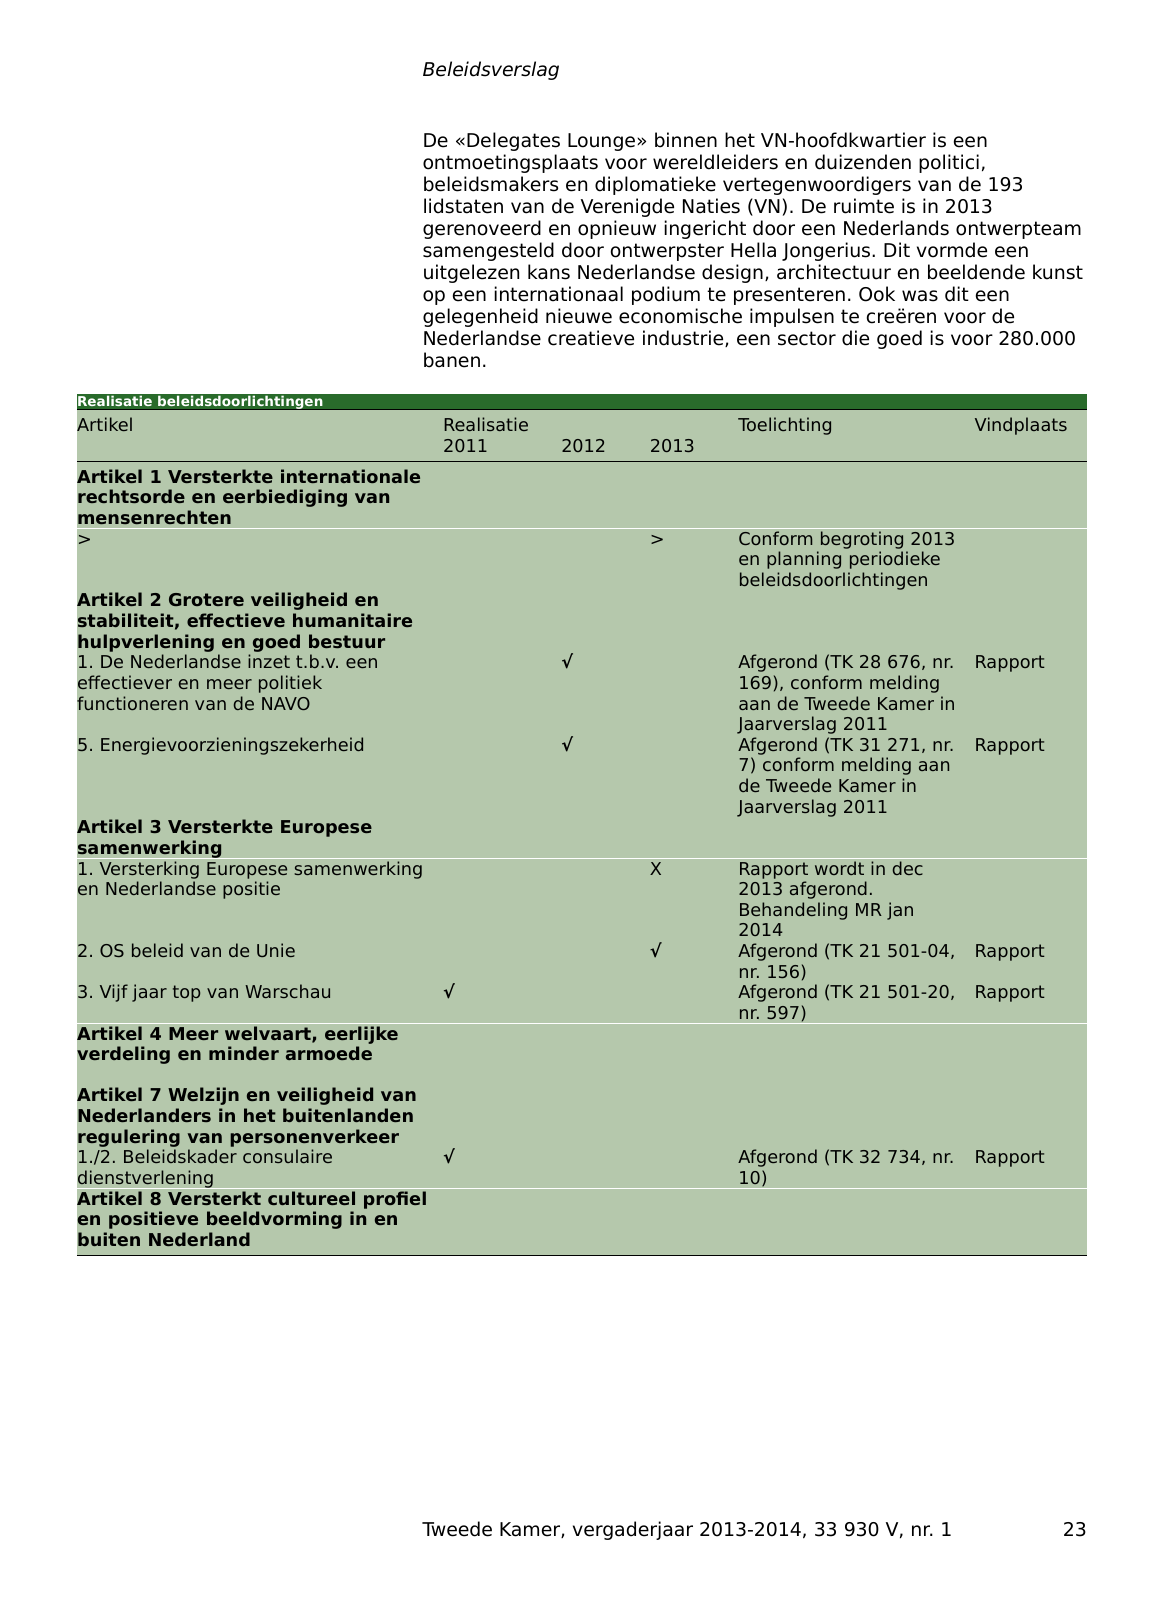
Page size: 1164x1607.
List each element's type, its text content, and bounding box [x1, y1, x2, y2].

table_cell Realisatie [437, 410, 555, 436]
table_cell > [644, 529, 732, 590]
table_cell √ [644, 941, 732, 982]
table_cell [437, 1085, 555, 1147]
table_cell 2. OS beleid van de Unie [77, 941, 437, 982]
table_cell [732, 1189, 968, 1255]
table_cell [437, 941, 555, 982]
table_cell [732, 1085, 968, 1147]
text De «Delegates Lounge» binnen het VN-hoofdkwartier is een ontmoetingsplaats voor wereldleiders en duizenden politici, beleidsmakers en diplomatieke vertegenwoordigers van de 193 lidstaten van de Verenigde Naties (VN). De ruimte is in 2013 gerenoveerd en opnieuw ingericht door een Nederlands ontwerpteam samengesteld door ontwerpster Hella Jongerius. Dit vormde een uitgelezen kans Nederlandse design, architectuur en beeldende kunst op een internationaal podium te presenteren. Ook was dit een gelegenheid nieuwe economische impulsen te creëren voor de Nederlandse creatieve industrie, een sector die goed is voor 280.000 banen. [422, 130, 1087, 372]
table_cell Artikel 7 Welzijn en veiligheid van Nederlanders in het buitenlanden regulering van personenverkeer [77, 1085, 437, 1147]
table_cell Artikel 2 Grotere veiligheid en stabiliteit, effectieve humanitaire hulpverlening en goed bestuur [77, 590, 437, 652]
table_cell Artikel 4 Meer welvaart, eerlijke verdeling en minder armoede [77, 1024, 437, 1065]
table_cell [969, 1024, 1087, 1065]
table_cell [555, 1085, 644, 1147]
table_cell [555, 529, 644, 590]
table_cell [644, 1065, 732, 1085]
table_cell [437, 1065, 555, 1085]
table_cell [969, 462, 1087, 528]
table_cell [555, 590, 644, 652]
table_cell [555, 1189, 644, 1255]
table_cell [732, 1024, 968, 1065]
table_cell Rapport [969, 1147, 1087, 1188]
table_cell Rapport [969, 941, 1087, 982]
table_cell Afgerond (TK 21 501-04, nr. 156) [732, 941, 968, 982]
table_cell Rapport [969, 735, 1087, 817]
table_cell 2011 [437, 436, 555, 461]
table_cell [77, 1065, 437, 1085]
table_cell Conform begroting 2013 en planning periodieke beleidsdoorlichtingen [732, 529, 968, 590]
table_cell [969, 817, 1087, 858]
table_cell Artikel 1 Versterkte internationale rechtsorde en eerbiediging van mensenrechten [77, 462, 437, 528]
table_cell Toelichting [732, 410, 968, 436]
table_cell 2012 [555, 436, 644, 461]
table_cell [555, 1065, 644, 1085]
table_cell Artikel 8 Versterkt cultureel profiel en positieve beeldvorming in en buiten Nederland [77, 1189, 437, 1255]
table_header Realisatie beleidsdoorlichtingen [77, 394, 1087, 409]
table_cell [644, 410, 732, 436]
table_cell [437, 590, 555, 652]
table_cell [732, 436, 968, 461]
table_cell [555, 1024, 644, 1065]
table_cell [437, 1189, 555, 1255]
table_cell √ [555, 652, 644, 735]
table_cell Rapport [969, 652, 1087, 735]
table_cell > [77, 529, 437, 590]
table_cell 1. De Nederlandse inzet t.b.v. een effectiever en meer politiek functioneren van de NAVO [77, 652, 437, 735]
table_cell √ [437, 982, 555, 1023]
table_cell [437, 735, 555, 817]
table_cell 1. Versterking Europese samenwerking en Nederlandse positie [77, 859, 437, 941]
table_cell 2013 [644, 436, 732, 461]
table_cell [644, 735, 732, 817]
table_cell [555, 982, 644, 1023]
table_cell 1./2. Beleidskader consulaire dienstverlening [77, 1147, 437, 1188]
table_cell Afgerond (TK 21 501-20, nr. 597) [732, 982, 968, 1023]
table_cell [437, 462, 555, 528]
table_cell 3. Vijf jaar top van Warschau [77, 982, 437, 1023]
table_cell [644, 817, 732, 858]
table_cell [644, 652, 732, 735]
table_cell [969, 1065, 1087, 1085]
table_cell [437, 817, 555, 858]
table_cell [644, 1189, 732, 1255]
table_cell Artikel [77, 410, 437, 436]
table_cell [555, 1147, 644, 1188]
table_cell Afgerond (TK 28 676, nr. 169), conform melding aan de Tweede Kamer in Jaarverslag 2011 [732, 652, 968, 735]
table_cell [732, 1065, 968, 1085]
table_cell [969, 1085, 1087, 1147]
table_cell [969, 436, 1087, 461]
table_cell [969, 529, 1087, 590]
table_cell Afgerond (TK 32 734, nr. 10) [732, 1147, 968, 1188]
table_cell [644, 1085, 732, 1147]
table_cell [555, 941, 644, 982]
table_cell √ [555, 735, 644, 817]
table_cell [644, 1147, 732, 1188]
table_cell 5. Energievoorzieningszekerheid [77, 735, 437, 817]
table_cell [555, 817, 644, 858]
table_cell Afgerond (TK 31 271, nr. 7) conform melding aan de Tweede Kamer in Jaarverslag 2011 [732, 735, 968, 817]
table_cell [437, 652, 555, 735]
table_cell [732, 462, 968, 528]
table_cell [732, 590, 968, 652]
table_cell [555, 859, 644, 941]
table_cell [437, 529, 555, 590]
table_cell [969, 590, 1087, 652]
table_cell [437, 859, 555, 941]
table_cell [732, 817, 968, 858]
table_cell √ [437, 1147, 555, 1188]
table_cell Vindplaats [969, 410, 1087, 436]
table_cell [555, 410, 644, 436]
table_cell [969, 859, 1087, 941]
table_cell [644, 462, 732, 528]
table_cell [644, 1024, 732, 1065]
table_cell [77, 436, 437, 461]
table_cell [555, 462, 644, 528]
table_cell Rapport wordt in dec 2013 afgerond. Behandeling MR jan 2014 [732, 859, 968, 941]
table_cell X [644, 859, 732, 941]
table_cell [437, 1024, 555, 1065]
table_cell Artikel 3 Versterkte Europese samenwerking [77, 817, 437, 858]
table_cell Rapport [969, 982, 1087, 1023]
table_cell [644, 982, 732, 1023]
table_cell [969, 1189, 1087, 1255]
table_cell [644, 590, 732, 652]
